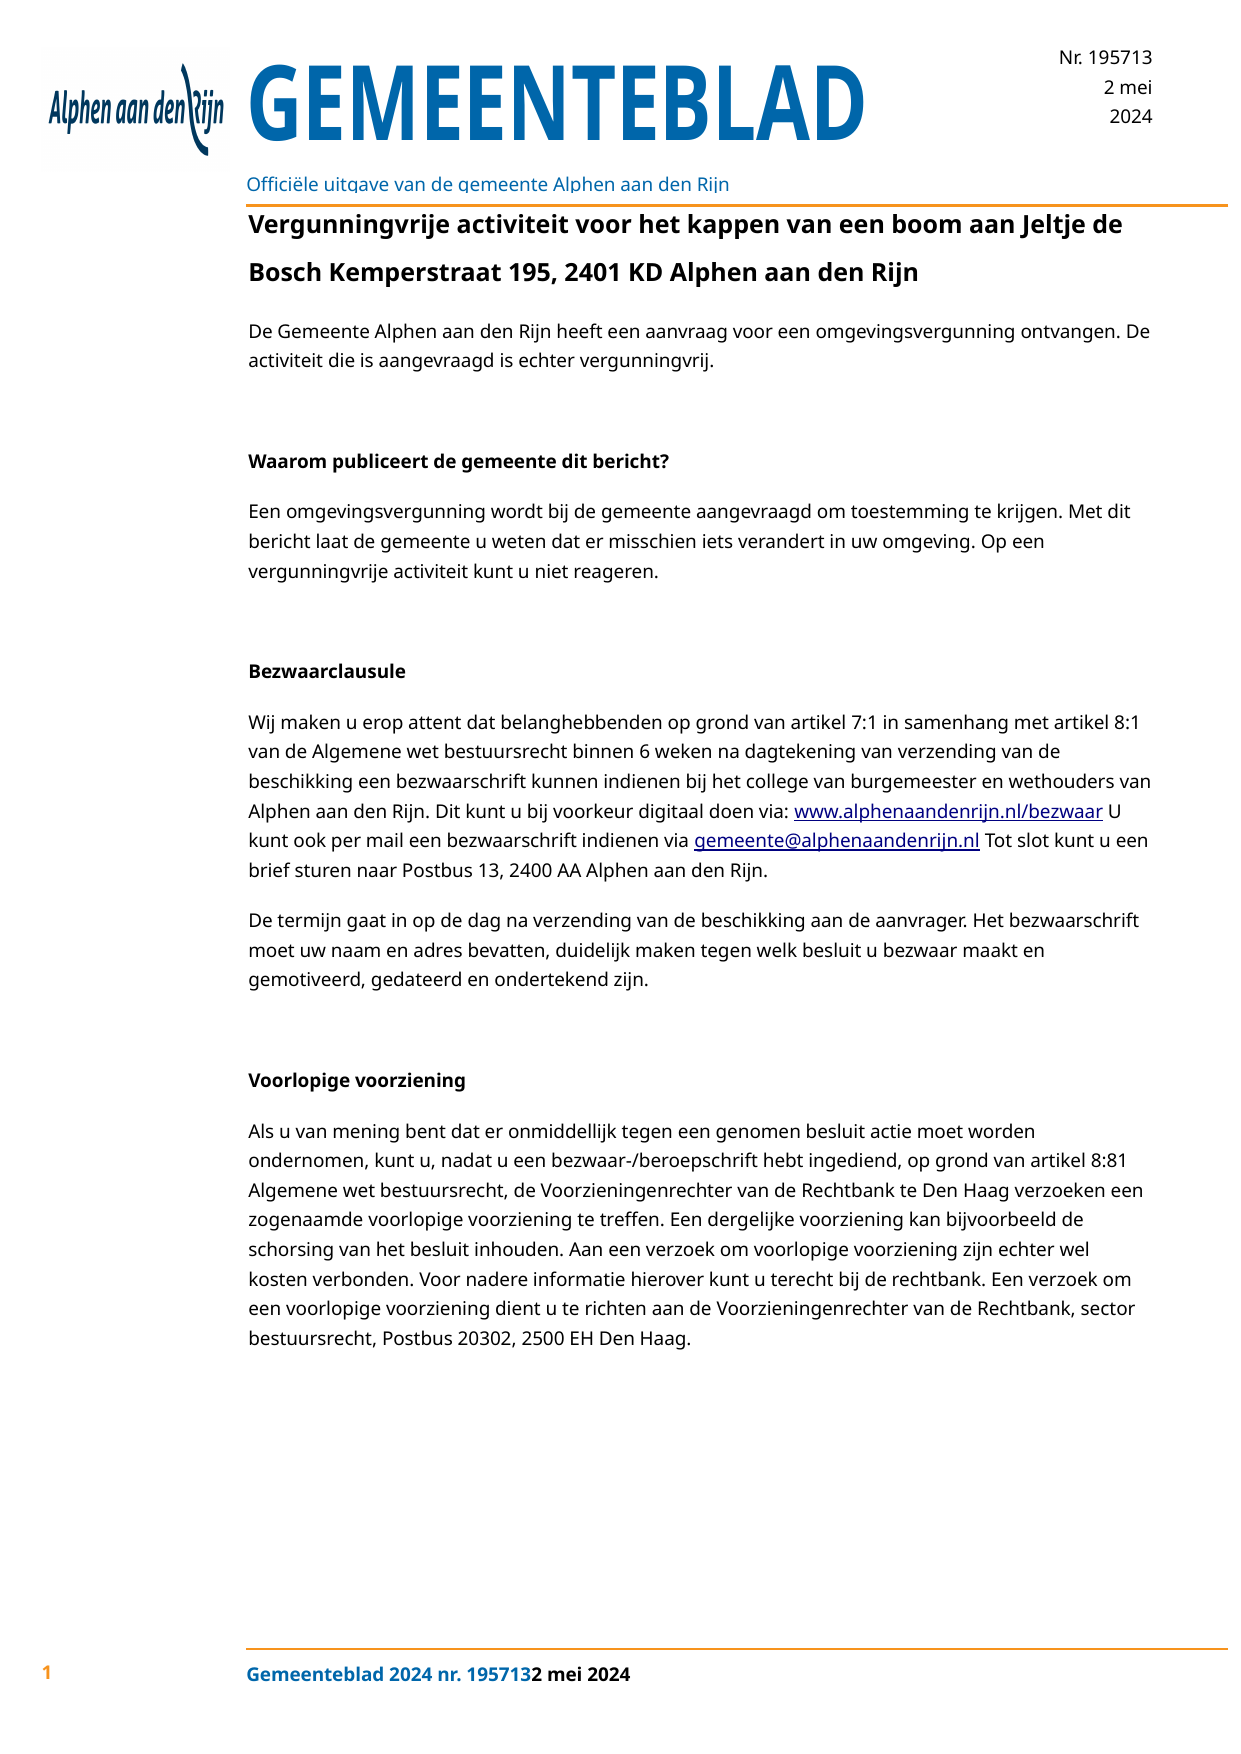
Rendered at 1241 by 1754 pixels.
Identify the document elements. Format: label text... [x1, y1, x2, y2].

text Wij maken u erop attent dat belanghebbenden op grond van artikel 7:1 in samenhang met artikel 8:1 van de Algemene wet bestuursrecht binnen 6 weken na dagtekening van verzending van de beschikking een bezwaarschrift kunnen indienen bij het college van burgemeester en wethouders van Alphen aan den Rijn. Dit kunt u bij voorkeur digitaal doen via: www.alphenaandenrijn.nl/bezwaar U kunt ook per mail een bezwaarschrift indienen via gemeente@alphenaandenrijn.nl Tot slot kunt u een brief sturen naar Postbus 13, 2400 AA Alphen aan den Rijn. [248, 709, 1152, 883]
text Waarom publiceert de gemeente dit bericht? [248, 448, 1152, 474]
text Vergunningvrije activiteit voor het kappen van een boom aan Jeltje de Bosch Kemperstraat 195, 2401 KD Alphen aan den Rijn [248, 207, 1152, 288]
text De Gemeente Alphen aan den Rijn heeft een aanvraag voor een omgevingsvergunning ontvangen. De activiteit die is aangevraagd is echter vergunningvrij. [248, 318, 1152, 373]
text De termijn gaat in op de dag na verzending van de beschikking aan de aanvrager. Het bezwaarschrift moet uw naam en adres bevatten, duidelijk maken tegen welk besluit u bezwaar maakt en gemotiveerd, gedateerd en ondertekend zijn. [248, 907, 1152, 992]
text Als u van mening bent dat er onmiddellijk tegen een genomen besluit actie moet worden ondernomen, kunt u, nadat u een bezwaar-/beroepschrift hebt ingediend, op grond van artikel 8:81 Algemene wet bestuursrecht, de Voorzieningenrechter van de Rechtbank te Den Haag verzoeken een zogenaamde voorlopige voorziening te treffen. Een dergelijke voorziening kan bijvoorbeeld de schorsing van het besluit inhouden. Aan een verzoek om voorlopige voorziening zijn echter wel kosten verbonden. Voor nadere informatie hierover kunt u terecht bij de rechtbank. Een verzoek om een voorlopige voorziening dient u te richten aan de Voorzieningenrechter van de Rechtbank, sector bestuursrecht, Postbus 20302, 2500 EH Den Haag. [248, 1118, 1152, 1351]
text Bezwaarclausule [248, 659, 1152, 684]
picture [41, 47, 231, 172]
text Een omgevingsvergunning wordt bij de gemeente aangevraagd om toestemming te krijgen. Met dit bericht laat de gemeente u weten dat er misschien iets verandert in uw omgeving. Op een vergunningvrije activiteit kunt u niet reageren. [248, 499, 1152, 584]
text Voorlopige voorziening [248, 1067, 1152, 1093]
